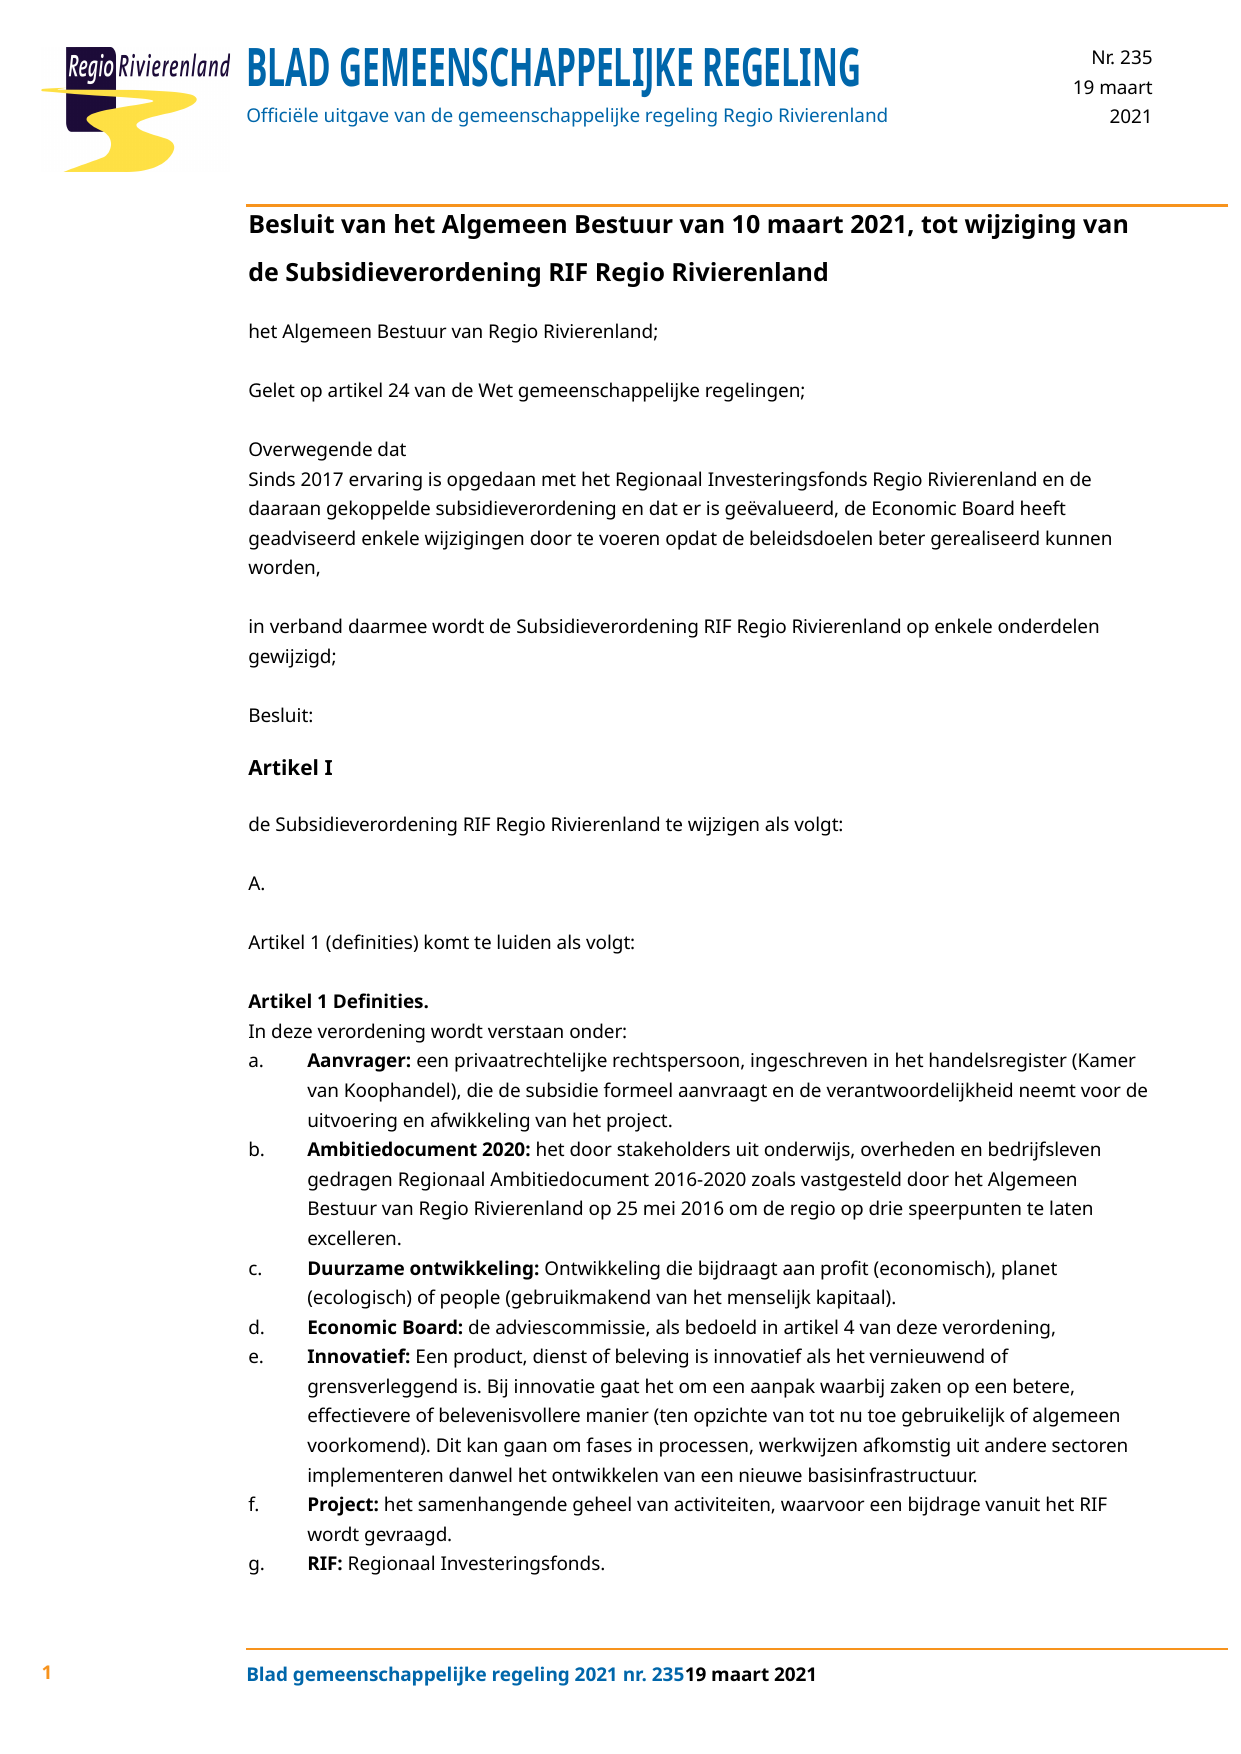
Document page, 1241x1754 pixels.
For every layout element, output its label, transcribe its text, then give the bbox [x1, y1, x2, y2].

list Economic Board: de adviescommissie, als bedoeld in artikel 4 van deze verordening, [248, 1314, 1152, 1339]
text de Subsidieverordening RIF Regio Rivierenland te wijzigen als volgt: [248, 811, 1152, 837]
list Aanvrager: een privaatrechtelijke rechtspersoon, ingeschreven in het handelsregister (Kamer van Koophandel), die de subsidie formeel aanvraagt en de verantwoordelijkheid neemt voor de uitvoering en afwikkeling van het project. [248, 1048, 1152, 1132]
text In deze verordening wordt verstaan onder: [248, 1018, 1152, 1044]
text Artikel 1 (definities) komt te luiden als volgt: [248, 929, 1152, 955]
text in verband daarmee wordt de Subsidieverordening RIF Regio Rivierenland op enkele onderdelen gewijzigd; [248, 614, 1152, 669]
list Ambitiedocument 2020: het door stakeholders uit onderwijs, overheden en bedrijfsleven gedragen Regionaal Ambitiedocument 2016-2020 zoals vastgesteld door het Algemeen Bestuur van Regio Rivierenland op 25 mei 2016 om de regio op drie speerpunten te laten excelleren. [248, 1136, 1152, 1251]
text Artikel 1 Definities. [248, 988, 1152, 1014]
list RIF: Regionaal Investeringsfonds. [248, 1551, 1152, 1576]
text A. [248, 870, 1152, 896]
list Innovatief: Een product, dienst of beleving is innovatief als het vernieuwend of grensverleggend is. Bij innovatie gaat het om een aanpak waarbij zaken op een betere, effectievere of belevenisvollere manier (ten opzichte van tot nu toe gebruikelijk of algemeen voorkomend). Dit kan gaan om fases in processen, werkwijzen afkomstig uit andere sectoren implementeren danwel het ontwikkelen van een nieuwe basisinfrastructuur. [248, 1343, 1152, 1487]
text Gelet op artikel 24 van de Wet gemeenschappelijke regelingen; [248, 377, 1152, 403]
picture [41, 47, 231, 172]
text Besluit van het Algemeen Bestuur van 10 maart 2021, tot wijziging van de Subsidieverordening RIF Regio Rivierenland [248, 207, 1152, 288]
text Overwegende dat [248, 436, 1152, 462]
list Duurzame ontwikkeling: Ontwikkeling die bijdraagt aan profit (economisch), planet (ecologisch) of people (gebruikmakend van het menselijk kapitaal). [248, 1255, 1152, 1310]
text Besluit: [248, 702, 1152, 728]
text Sinds 2017 ervaring is opgedaan met het Regionaal Investeringsfonds Regio Rivierenland en de daaraan gekoppelde subsidieverordening en dat er is geëvalueerd, de Economic Board heeft geadviseerd enkele wijzigingen door te voeren opdat de beleidsdoelen beter gerealiseerd kunnen worden, [248, 466, 1152, 580]
text Artikel I [248, 753, 1152, 781]
text het Algemeen Bestuur van Regio Rivierenland; [248, 318, 1152, 344]
list Project: het samenhangende geheel van activiteiten, waarvoor een bijdrage vanuit het RIF wordt gevraagd. [248, 1491, 1152, 1547]
